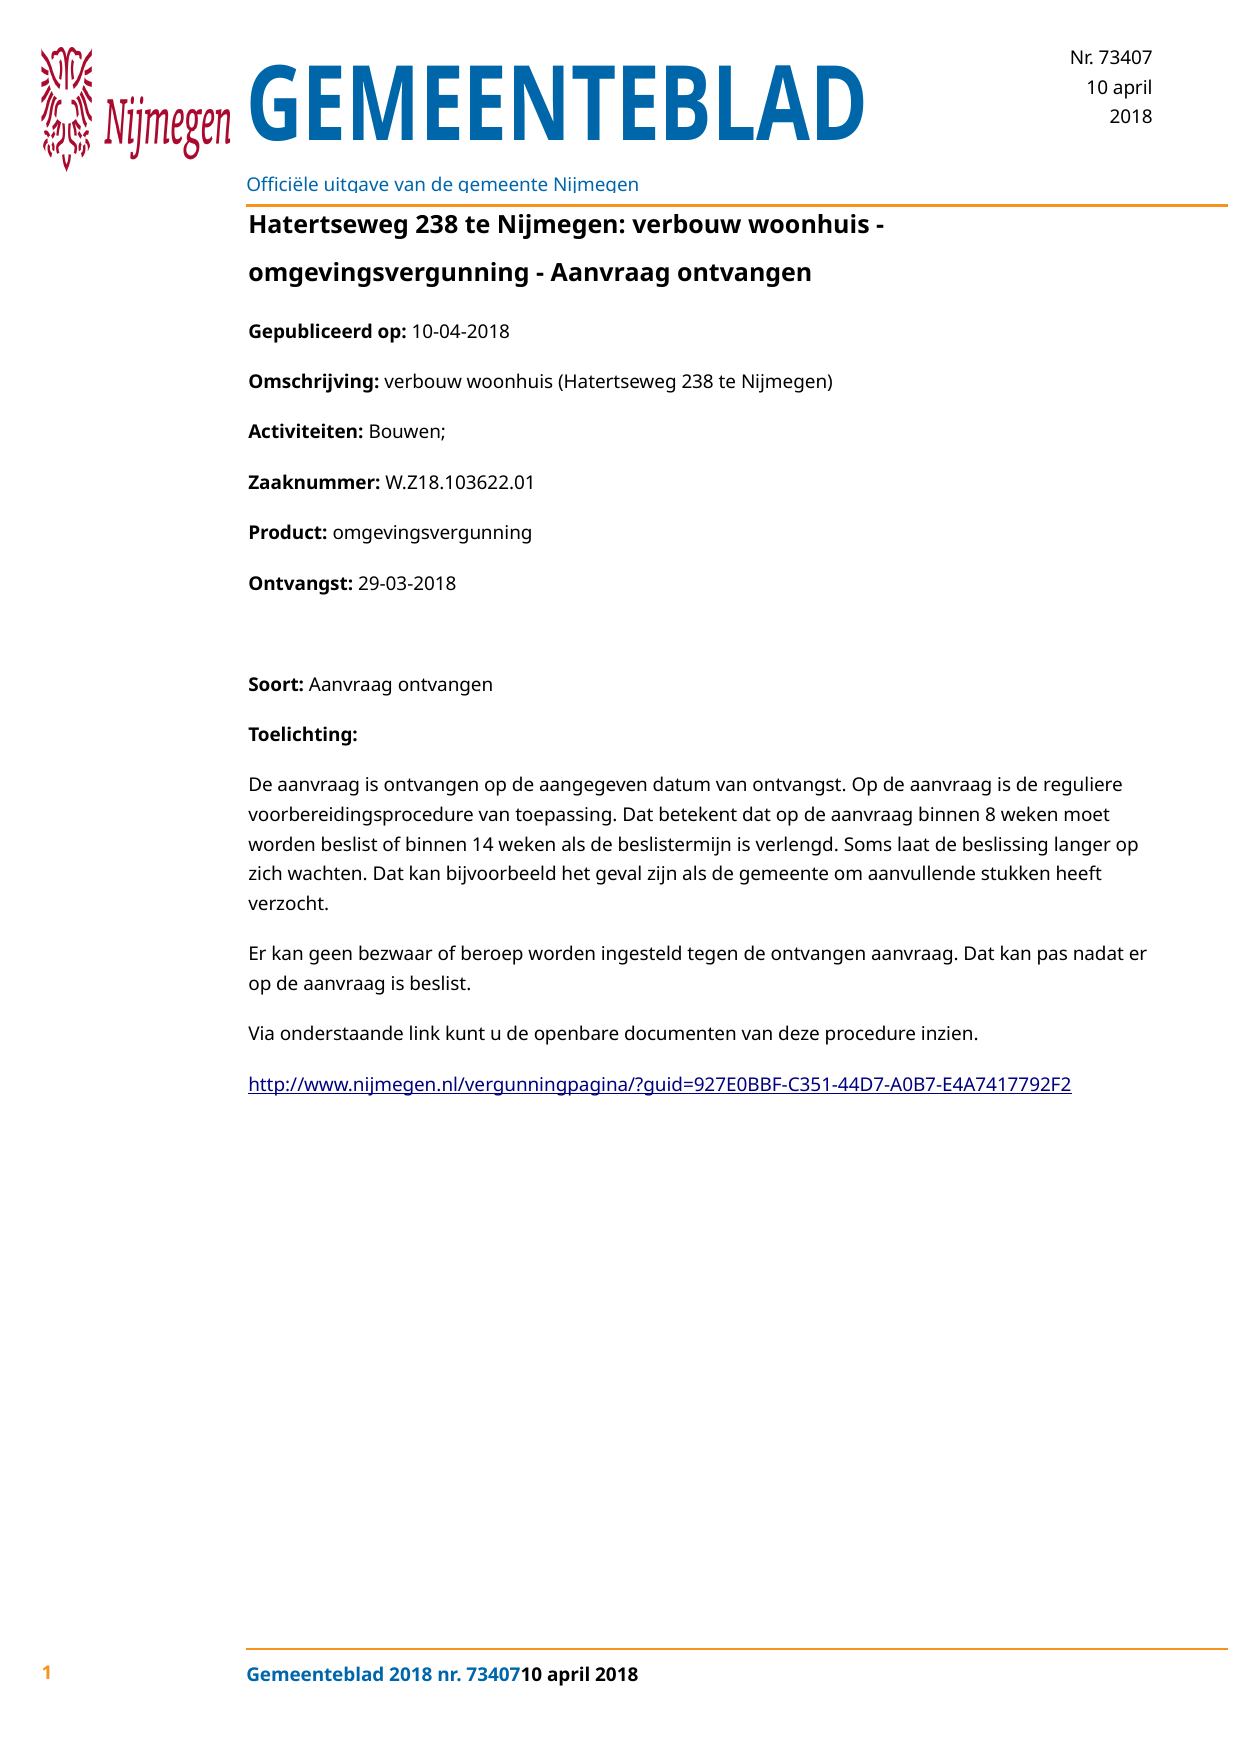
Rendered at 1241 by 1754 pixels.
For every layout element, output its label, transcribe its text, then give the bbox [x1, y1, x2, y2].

text Ontvangst: 29-03-2018 [248, 570, 1152, 596]
text Product: omgevingsvergunning [248, 519, 1152, 545]
text Omschrijving: verbouw woonhuis (Hatertseweg 238 te Nijmegen) [248, 368, 1152, 394]
text Zaaknummer: W.Z18.103622.01 [248, 469, 1152, 495]
text Er kan geen bezwaar of beroep worden ingesteld tegen de ontvangen aanvraag. Dat kan pas nadat er op de aanvraag is beslist. [248, 940, 1152, 996]
text Via onderstaande link kunt u de openbare documenten van deze procedure inzien. [248, 1020, 1152, 1046]
text Gepubliceerd op: 10-04-2018 [248, 318, 1152, 344]
text http://www.nijmegen.nl/vergunningpagina/?guid=927E0BBF-C351-44D7-A0B7-E4A7417792F2 [248, 1071, 1152, 1097]
text Soort: Aanvraag ontvangen [248, 671, 1152, 697]
picture [41, 47, 231, 172]
text Activiteiten: Bouwen; [248, 419, 1152, 444]
text Toelichting: [248, 721, 1152, 747]
text De aanvraag is ontvangen op de aangegeven datum van ontvangst. Op de aanvraag is de reguliere voorbereidingsprocedure van toepassing. Dat betekent dat op de aanvraag binnen 8 weken moet worden beslist of binnen 14 weken als de beslistermijn is verlengd. Soms laat de beslissing langer op zich wachten. Dat kan bijvoorbeeld het geval zijn als de gemeente om aanvullende stukken heeft verzocht. [248, 772, 1152, 916]
text Hatertseweg 238 te Nijmegen: verbouw woonhuis - omgevingsvergunning - Aanvraag ontvangen [248, 207, 1152, 288]
